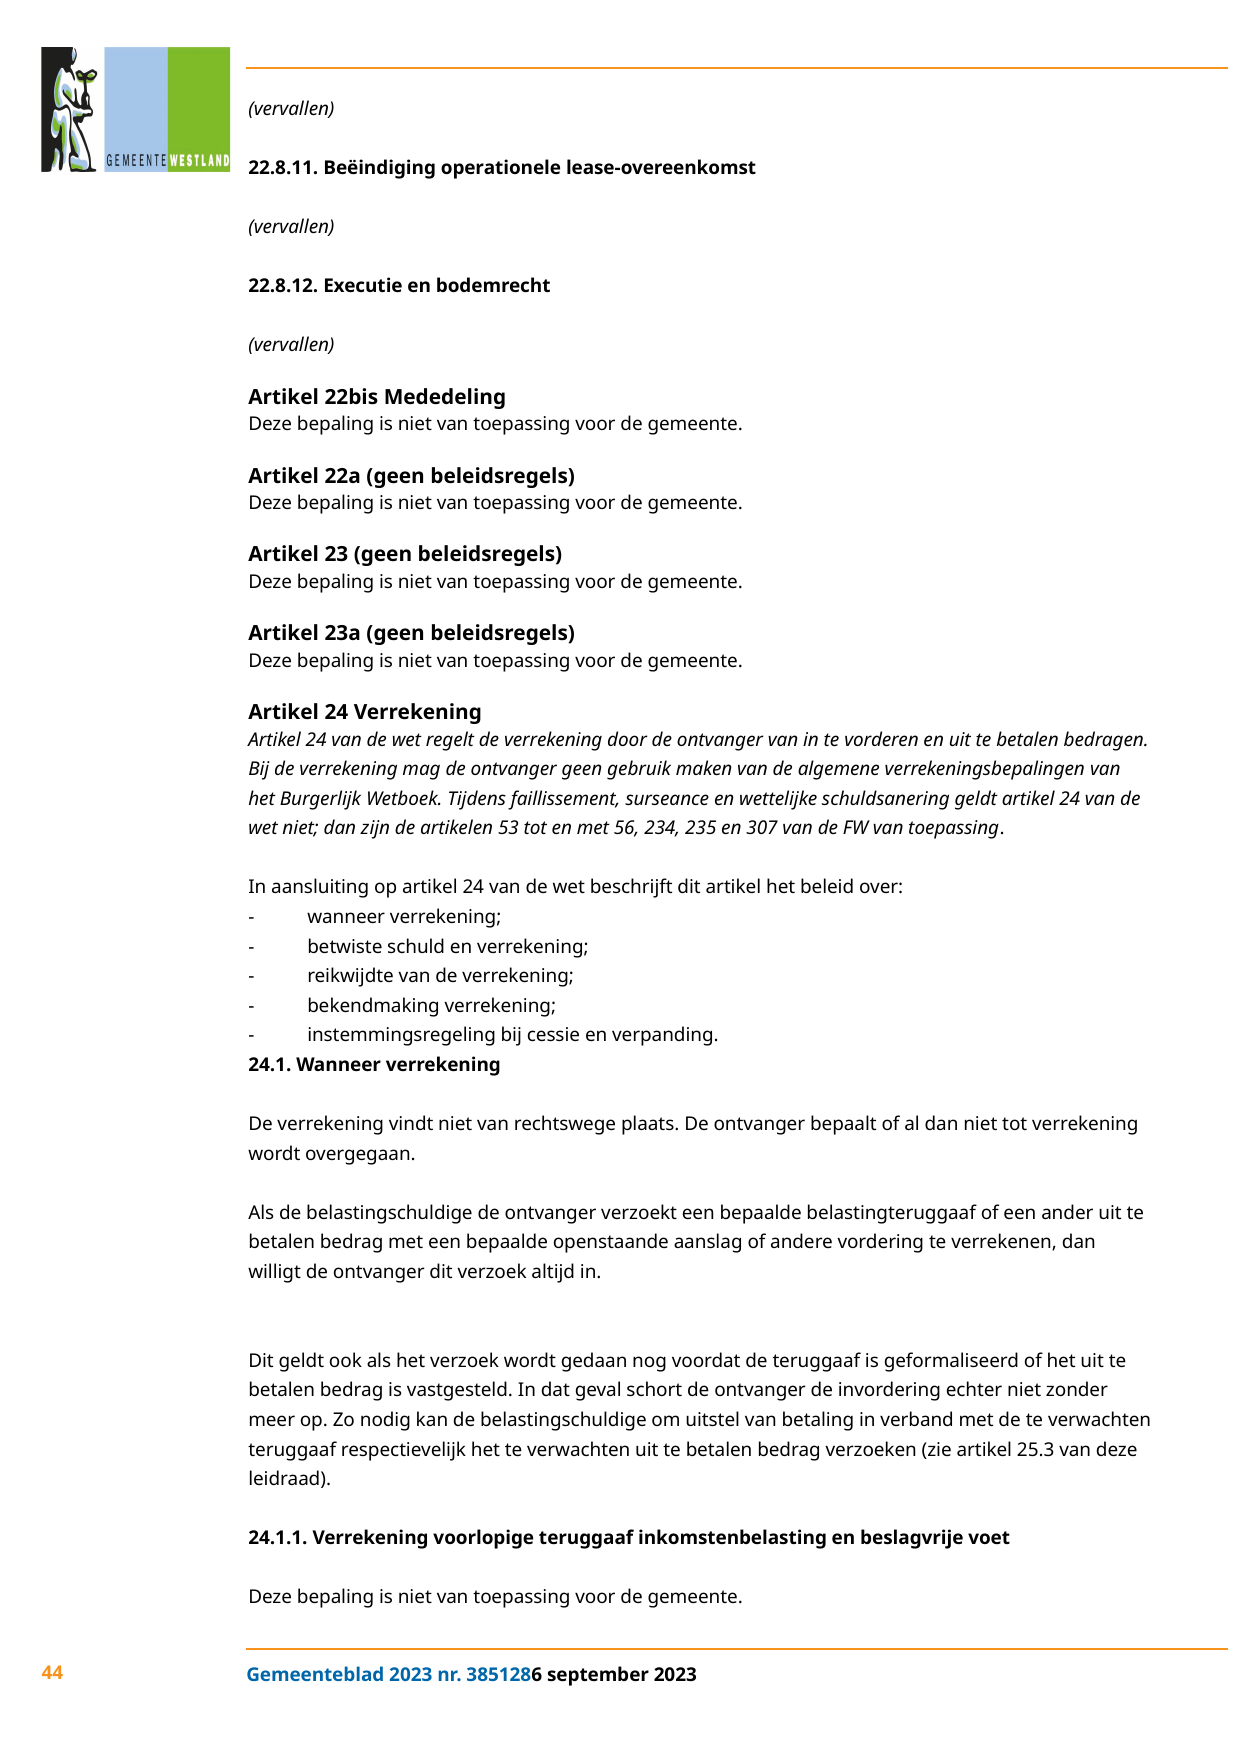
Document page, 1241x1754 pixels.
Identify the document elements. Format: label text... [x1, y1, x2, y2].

text (vervallen) [248, 95, 1152, 121]
text Als de belastingschuldige de ontvanger verzoekt een bepaalde belastingteruggaaf of een ander uit te betalen bedrag met een bepaalde openstaande aanslag of andere vordering te verrekenen, dan willigt de ontvanger dit verzoek altijd in. [248, 1199, 1152, 1284]
text (vervallen) [248, 331, 1152, 357]
text (vervallen) [248, 213, 1152, 239]
text 24.1.1. Verrekening voorlopige teruggaaf inkomstenbelasting en beslagvrije voet [248, 1524, 1152, 1550]
list bekendmaking verrekening; [248, 992, 1152, 1018]
text 22.8.11. Beëindiging operationele lease-overeenkomst [248, 154, 1152, 180]
list instemmingsregeling bij cessie en verpanding. [248, 1022, 1152, 1047]
text Dit geldt ook als het verzoek wordt gedaan nog voordat de teruggaaf is geformaliseerd of het uit te betalen bedrag is vastgesteld. In dat geval schort de ontvanger de invordering echter niet zonder meer op. Zo nodig kan de belastingschuldige om uitstel van betaling in verband met de te verwachten teruggaaf respectievelijk het te verwachten uit te betalen bedrag verzoeken (zie artikel 25.3 van deze leidraad). [248, 1347, 1152, 1491]
text Artikel 22bis Mededeling [248, 382, 1152, 410]
list reikwijdte van de verrekening; [248, 962, 1152, 988]
text Deze bepaling is niet van toepassing voor de gemeente. [248, 1584, 1152, 1609]
text 22.8.12. Executie en bodemrecht [248, 272, 1152, 298]
text Artikel 24 van de wet regelt de verrekening door de ontvanger van in te vorderen en uit te betalen bedragen. Bij de verrekening mag de ontvanger geen gebruik maken van de algemene verrekeningsbepalingen van het Burgerlijk Wetboek. Tijdens faillissement, surseance en wettelijke schuldsanering geldt artikel 24 van de wet niet; dan zijn de artikelen 53 tot en met 56, 234, 235 en 307 van de FW van toepassing. [248, 726, 1152, 840]
text De verrekening vindt niet van rechtswege plaats. De ontvanger bepaalt of al dan niet tot verrekening wordt overgegaan. [248, 1110, 1152, 1166]
picture [41, 47, 231, 172]
text Artikel 23 (geen beleidsregels) [248, 539, 1152, 568]
list wanneer verrekening; [248, 903, 1152, 929]
text Artikel 23a (geen beleidsregels) [248, 618, 1152, 647]
text Deze bepaling is niet van toepassing voor de gemeente. [248, 489, 1152, 515]
text Artikel 22a (geen beleidsregels) [248, 461, 1152, 489]
text Deze bepaling is niet van toepassing voor de gemeente. [248, 410, 1152, 436]
list betwiste schuld en verrekening; [248, 933, 1152, 958]
text Deze bepaling is niet van toepassing voor de gemeente. [248, 568, 1152, 594]
text 24.1. Wanneer verrekening [248, 1051, 1152, 1077]
text Deze bepaling is niet van toepassing voor de gemeente. [248, 647, 1152, 673]
text Artikel 24 Verrekening [248, 697, 1152, 726]
text In aansluiting op artikel 24 van de wet beschrijft dit artikel het beleid over: [248, 874, 1152, 899]
